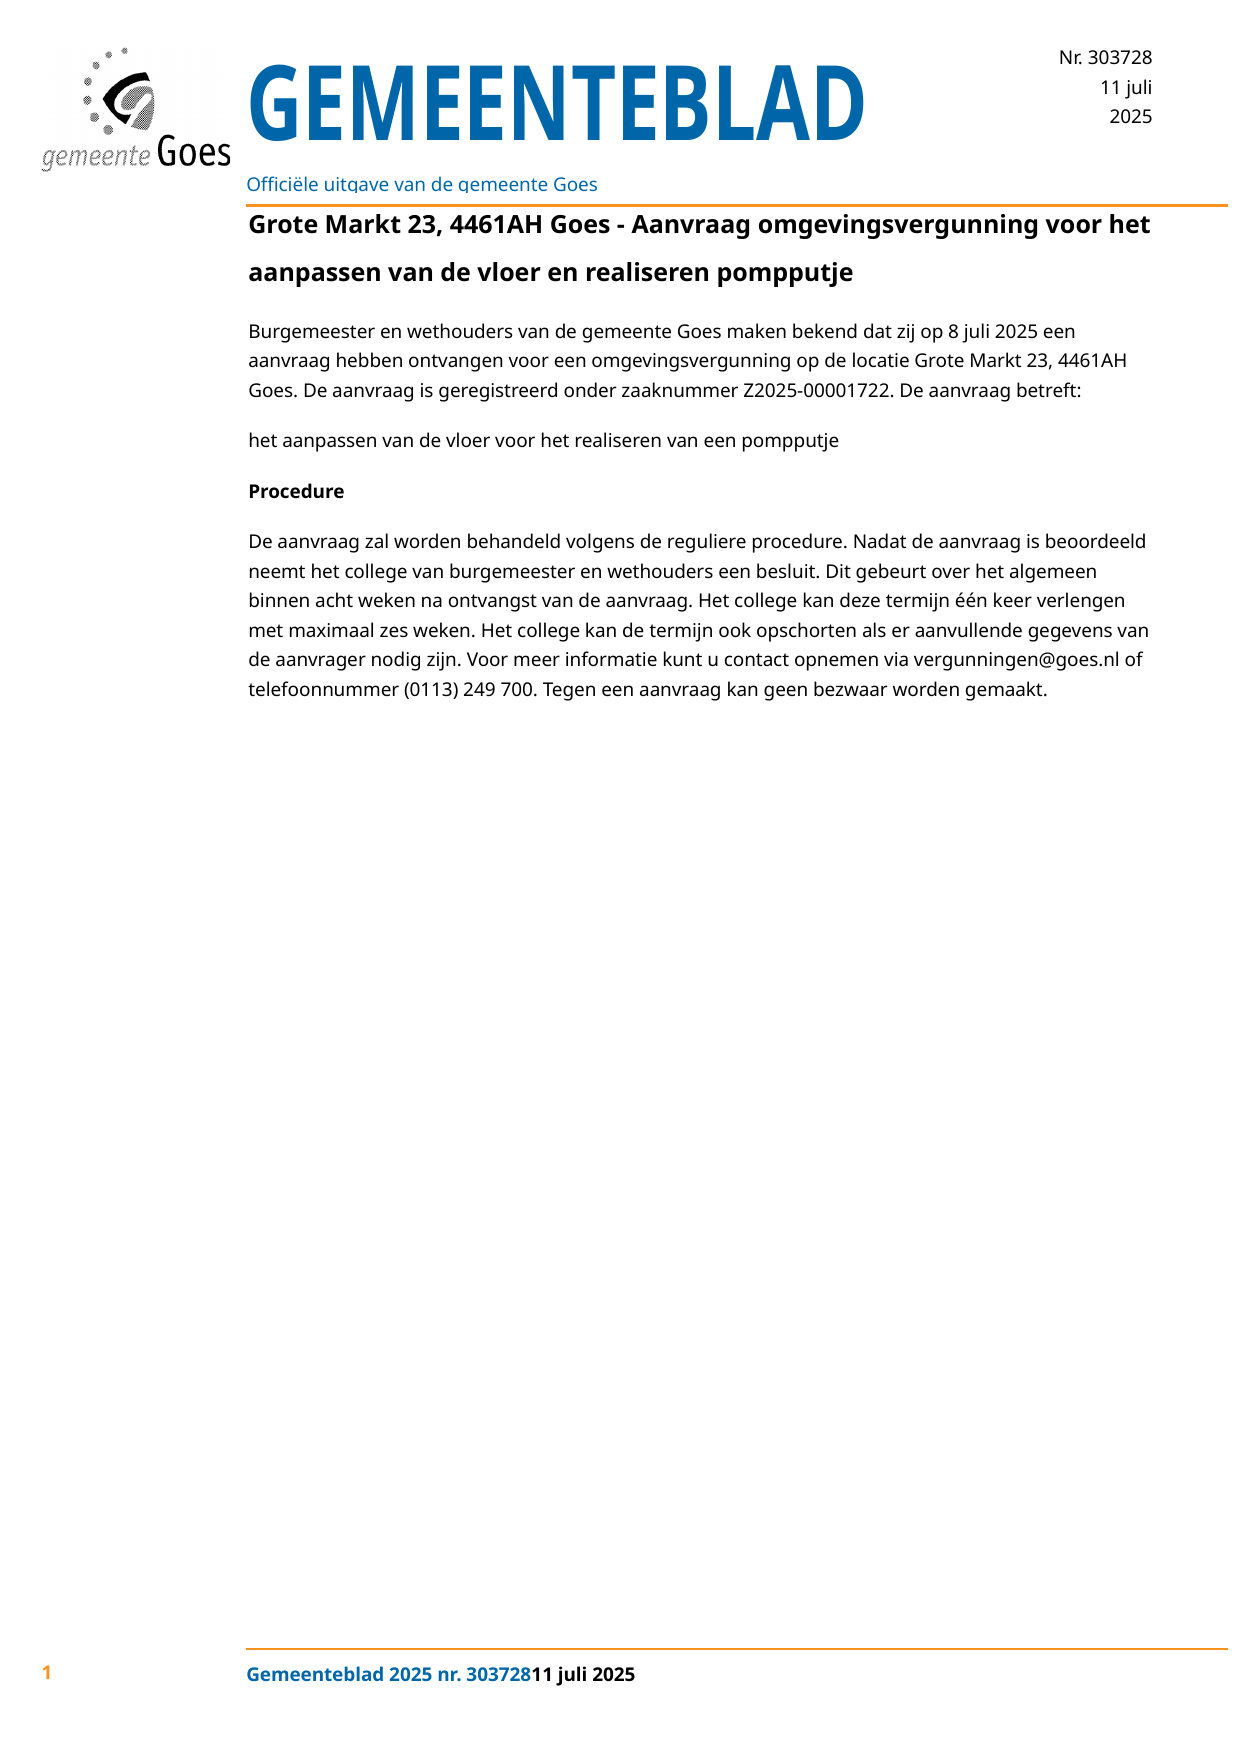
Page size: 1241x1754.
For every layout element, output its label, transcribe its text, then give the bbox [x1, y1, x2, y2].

text het aanpassen van de vloer voor het realiseren van een pompputje [248, 427, 1152, 453]
picture [41, 47, 231, 172]
text De aanvraag zal worden behandeld volgens de reguliere procedure. Nadat de aanvraag is beoordeeld neemt het college van burgemeester en wethouders een besluit. Dit gebeurt over het algemeen binnen acht weken na ontvangst van de aanvraag. Het college kan deze termijn één keer verlengen met maximaal zes weken. Het college kan de termijn ook opschorten als er aanvullende gegevens van de aanvrager nodig zijn. Voor meer informatie kunt u contact opnemen via vergunningen@goes.nl of telefoonnummer (0113) 249 700. Tegen een aanvraag kan geen bezwaar worden gemaakt. [248, 528, 1152, 702]
text Procedure [248, 478, 1152, 504]
text Grote Markt 23, 4461AH Goes - Aanvraag omgevingsvergunning voor het aanpassen van de vloer en realiseren pompputje [248, 207, 1152, 288]
text Burgemeester en wethouders van de gemeente Goes maken bekend dat zij op 8 juli 2025 een aanvraag hebben ontvangen voor een omgevingsvergunning op de locatie Grote Markt 23, 4461AH Goes. De aanvraag is geregistreerd onder zaaknummer Z2025-00001722. De aanvraag betreft: [248, 318, 1152, 403]
